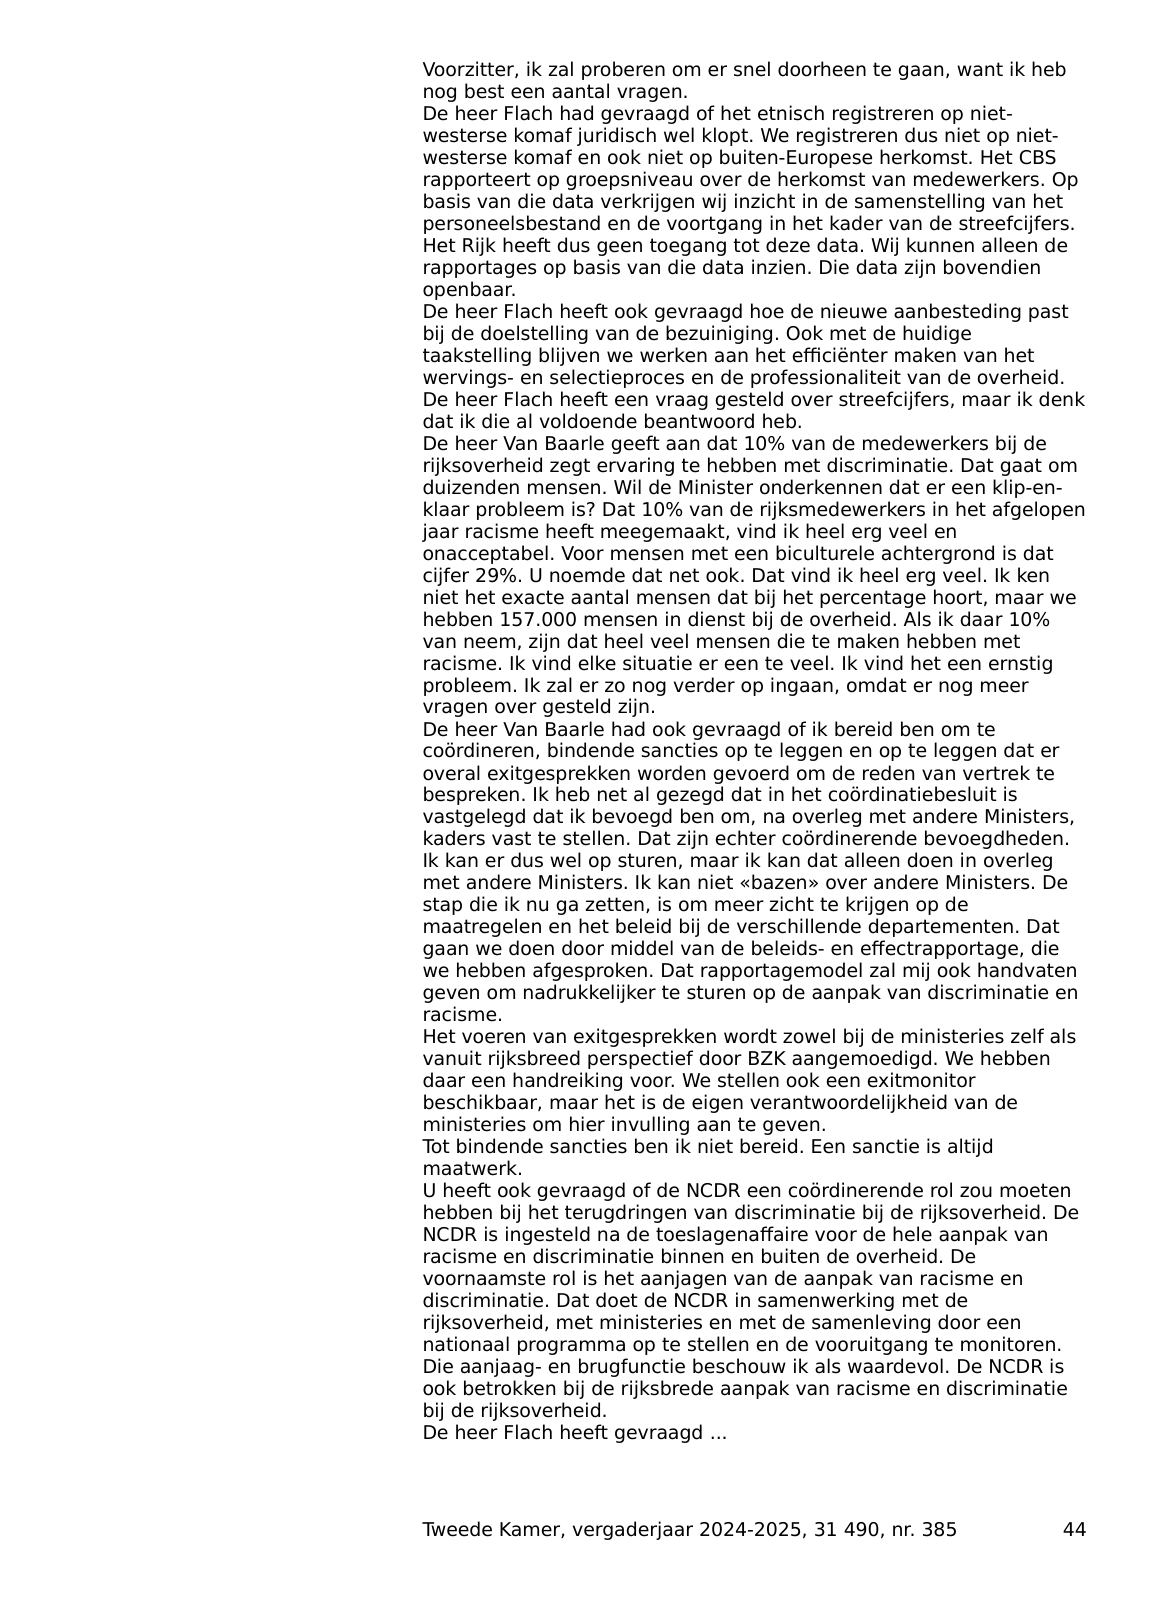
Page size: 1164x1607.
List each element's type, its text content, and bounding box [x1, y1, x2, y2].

text De heer Flach had gevraagd of het etnisch registreren op niet-westerse komaf juridisch wel klopt. We registreren dus niet op niet-westerse komaf en ook niet op buiten-Europese herkomst. Het CBS rapporteert op groepsniveau over de herkomst van medewerkers. Op basis van die data verkrijgen wij inzicht in de samenstelling van het personeelsbestand en de voortgang in het kader van de streefcijfers. Het Rijk heeft dus geen toegang tot deze data. Wij kunnen alleen de rapportages op basis van die data inzien. Die data zijn bovendien openbaar. [422, 103, 1087, 301]
text De heer Flach heeft gevraagd ... [422, 1422, 1087, 1444]
text De heer Flach heeft ook gevraagd hoe de nieuwe aanbesteding past bij de doelstelling van de bezuiniging. Ook met de huidige taakstelling blijven we werken aan het efficiënter maken van het wervings- en selectieproces en de professionaliteit van de overheid. [422, 301, 1087, 389]
text De heer Van Baarle geeft aan dat 10% van de medewerkers bij de rijksoverheid zegt ervaring te hebben met discriminatie. Dat gaat om duizenden mensen. Wil de Minister onderkennen dat er een klip-en-klaar probleem is? Dat 10% van de rijksmedewerkers in het afgelopen jaar racisme heeft meegemaakt, vind ik heel erg veel en onacceptabel. Voor mensen met een biculturele achtergrond is dat cijfer 29%. U noemde dat net ook. Dat vind ik heel erg veel. Ik ken niet het exacte aantal mensen dat bij het percentage hoort, maar we hebben 157.000 mensen in dienst bij de overheid. Als ik daar 10% van neem, zijn dat heel veel mensen die te maken hebben met racisme. Ik vind elke situatie er een te veel. Ik vind het een ernstig probleem. Ik zal er zo nog verder op ingaan, omdat er nog meer vragen over gesteld zijn. [422, 433, 1087, 718]
text Tot bindende sancties ben ik niet bereid. Een sanctie is altijd maatwerk. [422, 1136, 1087, 1180]
text De heer Van Baarle had ook gevraagd of ik bereid ben om te coördineren, bindende sancties op te leggen en op te leggen dat er overal exitgesprekken worden gevoerd om de reden van vertrek te bespreken. Ik heb net al gezegd dat in het coördinatiebesluit is vastgelegd dat ik bevoegd ben om, na overleg met andere Ministers, kaders vast te stellen. Dat zijn echter coördinerende bevoegdheden. Ik kan er dus wel op sturen, maar ik kan dat alleen doen in overleg met andere Ministers. Ik kan niet «bazen» over andere Ministers. De stap die ik nu ga zetten, is om meer zicht te krijgen op de maatregelen en het beleid bij de verschillende departementen. Dat gaan we doen door middel van de beleids- en effectrapportage, die we hebben afgesproken. Dat rapportagemodel zal mij ook handvaten geven om nadrukkelijker te sturen op de aanpak van discriminatie en racisme. [422, 718, 1087, 1026]
text Het voeren van exitgesprekken wordt zowel bij de ministeries zelf als vanuit rijksbreed perspectief door BZK aangemoedigd. We hebben daar een handreiking voor. We stellen ook een exitmonitor beschikbaar, maar het is de eigen verantwoordelijkheid van de ministeries om hier invulling aan te geven. [422, 1026, 1087, 1136]
text Voorzitter, ik zal proberen om er snel doorheen te gaan, want ik heb nog best een aantal vragen. [422, 59, 1087, 103]
text U heeft ook gevraagd of de NCDR een coördinerende rol zou moeten hebben bij het terugdringen van discriminatie bij de rijksoverheid. De NCDR is ingesteld na de toeslagenaffaire voor de hele aanpak van racisme en discriminatie binnen en buiten de overheid. De voornaamste rol is het aanjagen van de aanpak van racisme en discriminatie. Dat doet de NCDR in samenwerking met de rijksoverheid, met ministeries en met de samenleving door een nationaal programma op te stellen en de vooruitgang te monitoren. Die aanjaag- en brugfunctie beschouw ik als waardevol. De NCDR is ook betrokken bij de rijksbrede aanpak van racisme en discriminatie bij de rijksoverheid. [422, 1180, 1087, 1422]
text De heer Flach heeft een vraag gesteld over streefcijfers, maar ik denk dat ik die al voldoende beantwoord heb. [422, 389, 1087, 433]
